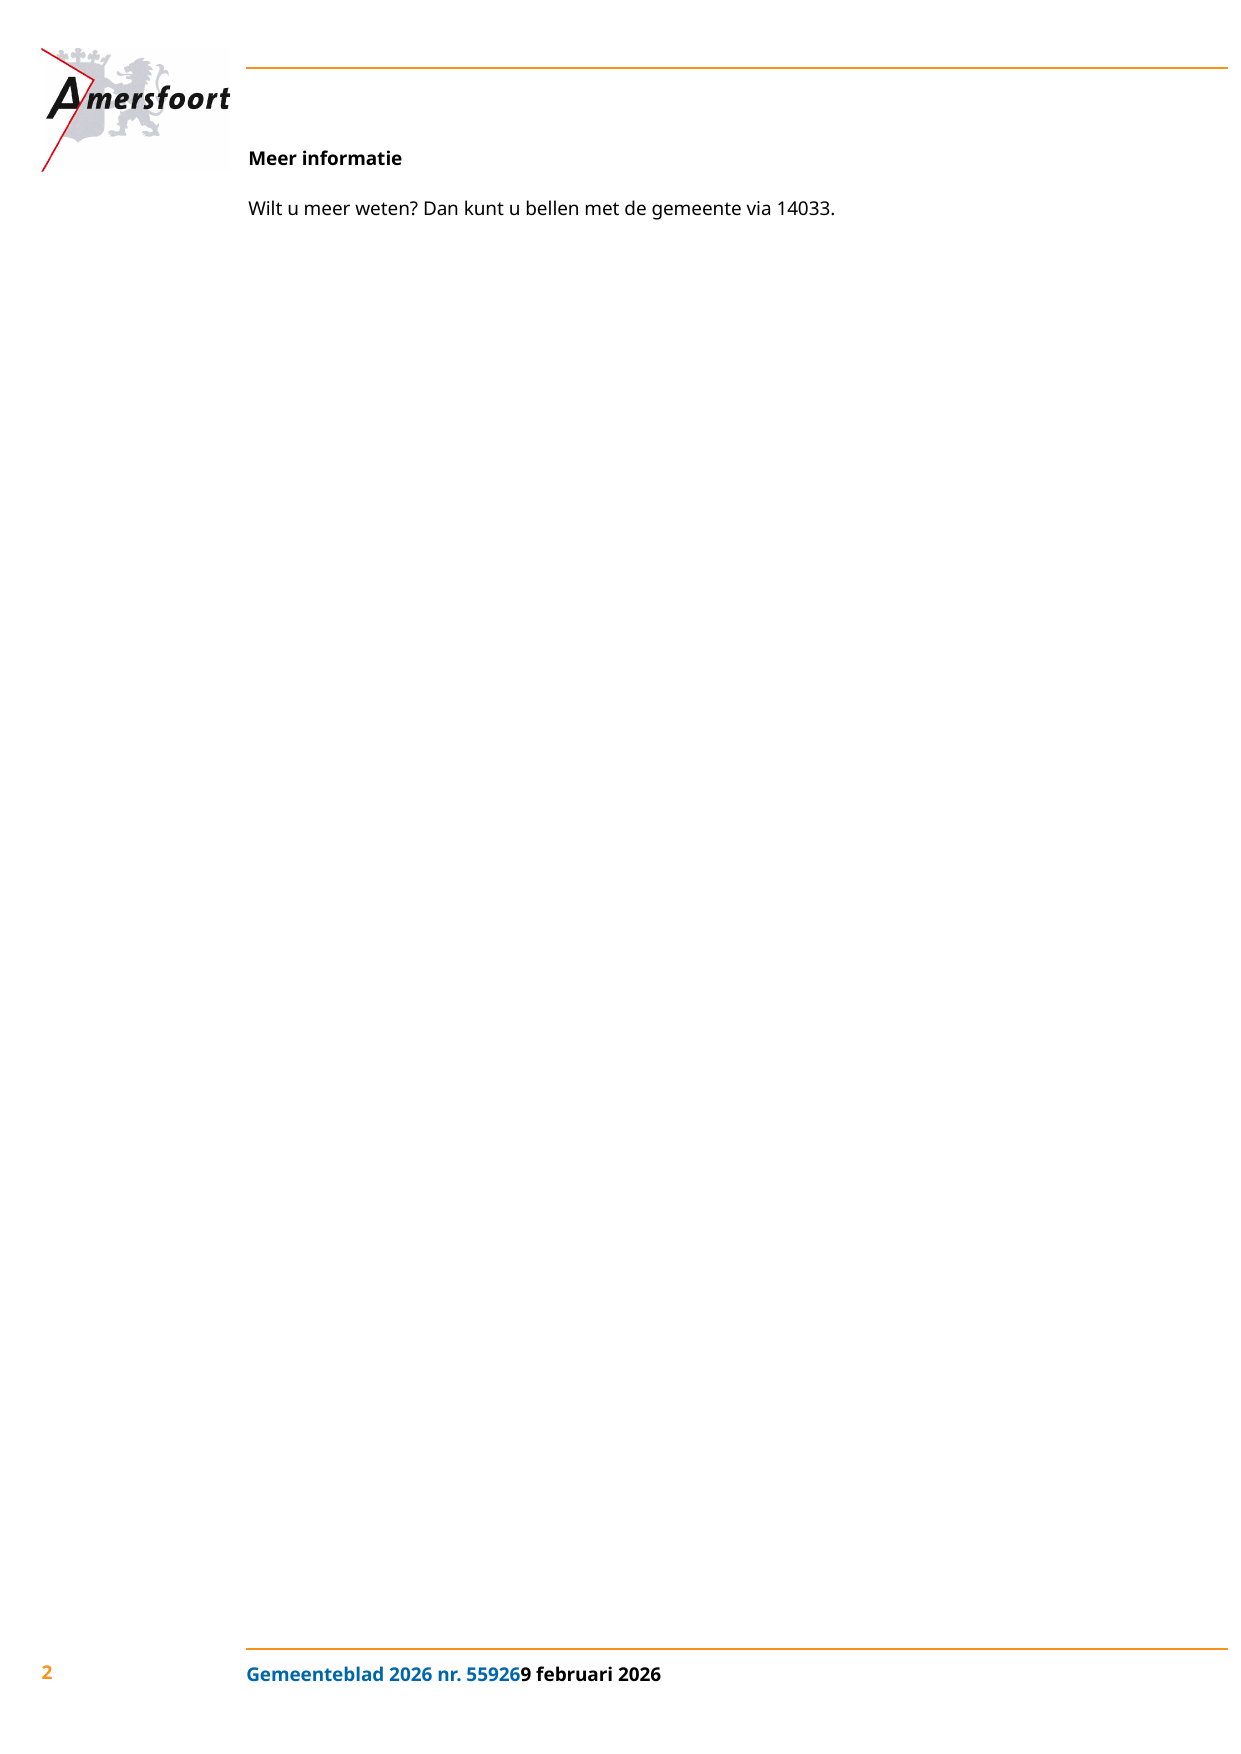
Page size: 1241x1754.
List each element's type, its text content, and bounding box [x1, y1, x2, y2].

text Meer informatie [248, 145, 1152, 171]
picture [41, 47, 231, 172]
text Wilt u meer weten? Dan kunt u bellen met de gemeente via 14033. [248, 196, 1152, 221]
